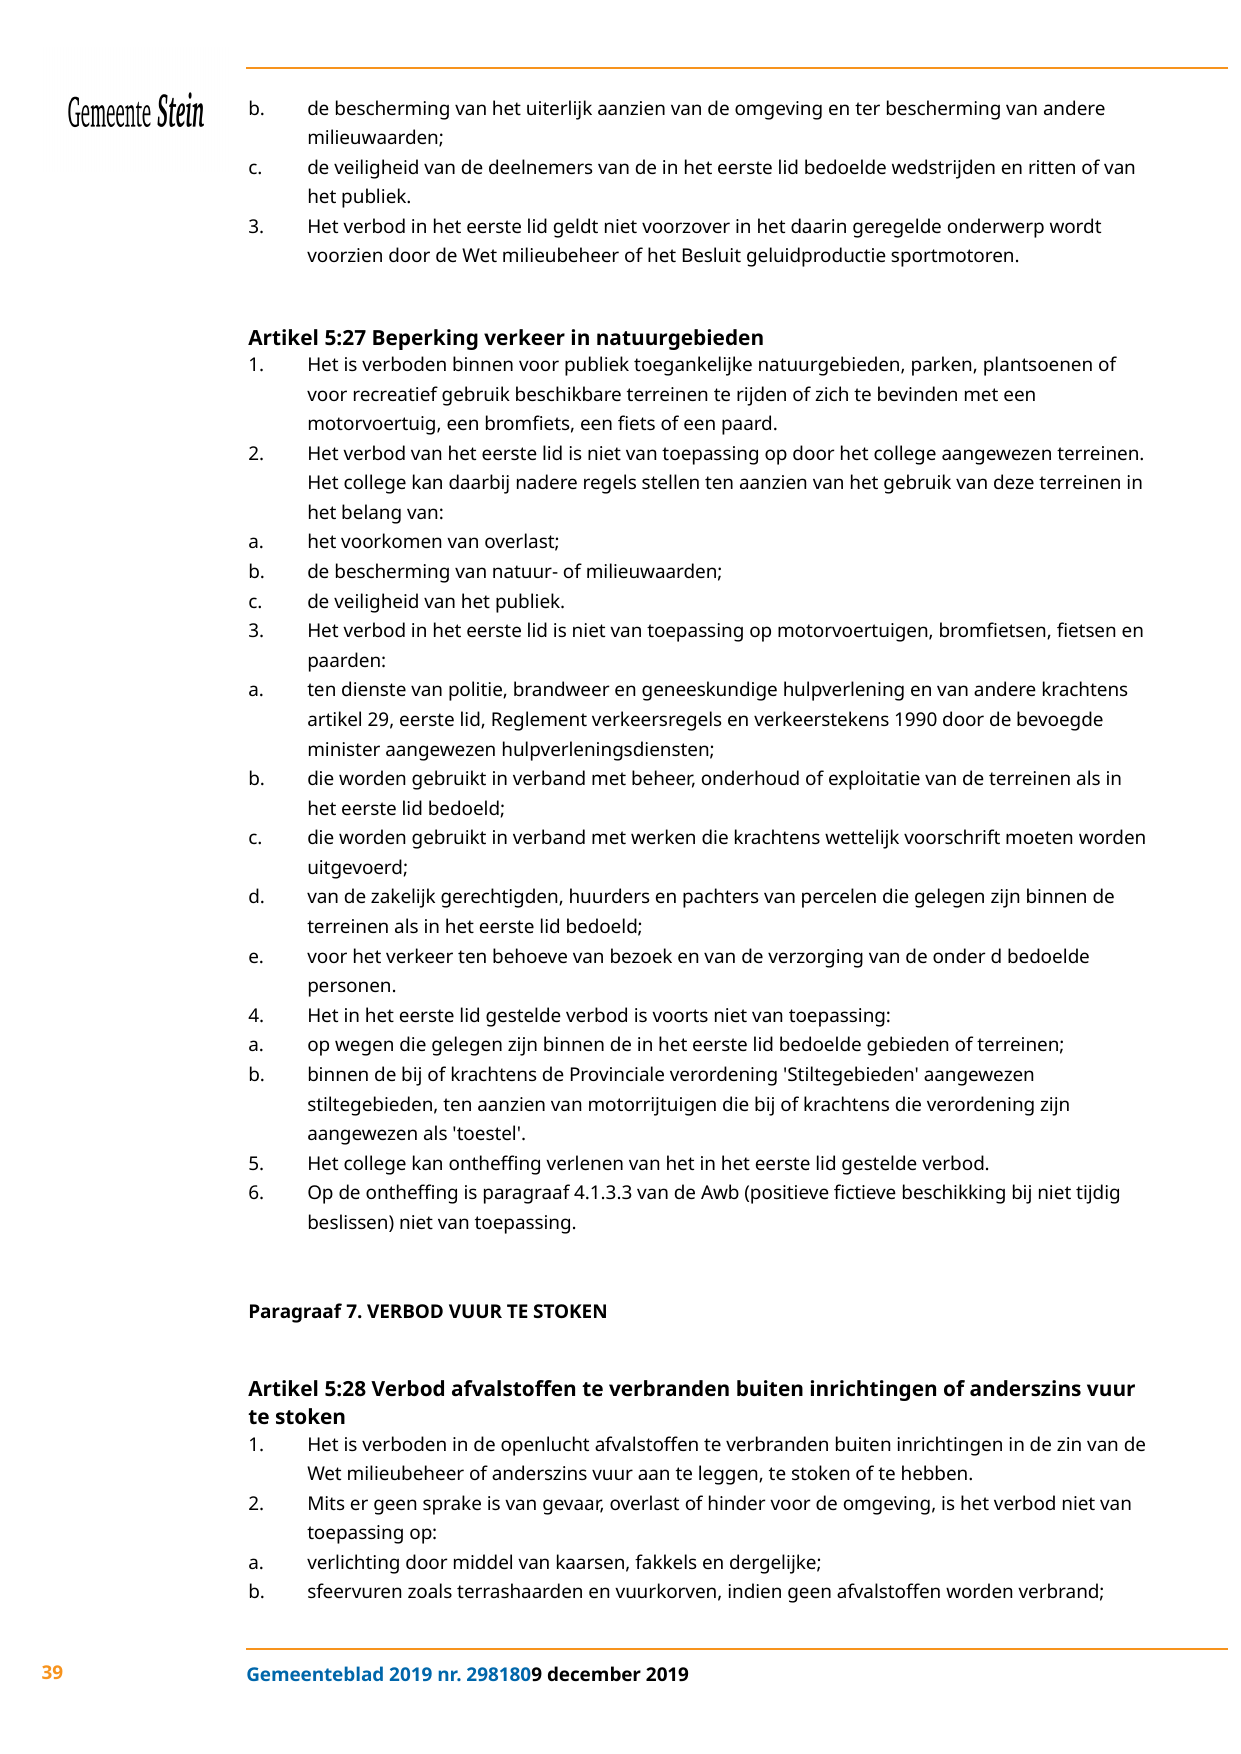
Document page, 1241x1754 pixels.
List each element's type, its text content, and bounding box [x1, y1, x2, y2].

list Het verbod in het eerste lid geldt niet voorzover in het daarin geregelde onderwerp wordt voorzien door de Wet milieubeheer of het Besluit geluidproductie sportmotoren. [248, 213, 1152, 268]
list Het verbod in het eerste lid is niet van toepassing op motorvoertuigen, bromfietsen, fietsen en paarden: [248, 617, 1152, 673]
list Het college kan ontheffing verlenen van het in het eerste lid gestelde verbod. [248, 1150, 1152, 1176]
list Het is verboden in de openlucht afvalstoffen te verbranden buiten inrichtingen in de zin van de Wet milieubeheer of anderszins vuur aan te leggen, te stoken of te hebben. [248, 1431, 1152, 1486]
list Het is verboden binnen voor publiek toegankelijke natuurgebieden, parken, plantsoenen of voor recreatief gebruik beschikbare terreinen te rijden of zich te bevinden met een motorvoertuig, een bromfiets, een fiets of een paard. [248, 351, 1152, 436]
list binnen de bij of krachtens de Provinciale verordening 'Stiltegebieden' aangewezen stiltegebieden, ten aanzien van motorrijtuigen die bij of krachtens die verordening zijn aangewezen als 'toestel'. [248, 1061, 1152, 1146]
list de veiligheid van de deelnemers van de in het eerste lid bedoelde wedstrijden en ritten of van het publiek. [248, 154, 1152, 209]
list Het verbod van het eerste lid is niet van toepassing op door het college aangewezen terreinen. Het college kan daarbij nadere regels stellen ten aanzien van het gebruik van deze terreinen in het belang van: [248, 440, 1152, 525]
text Paragraaf 7. VERBOD VUUR TE STOKEN [248, 1298, 1152, 1323]
list Mits er geen sprake is van gevaar, overlast of hinder voor de omgeving, is het verbod niet van toepassing op: [248, 1490, 1152, 1545]
list het voorkomen van overlast; [248, 529, 1152, 554]
list op wegen die gelegen zijn binnen de in het eerste lid bedoelde gebieden of terreinen; [248, 1032, 1152, 1057]
list de bescherming van natuur- of milieuwaarden; [248, 558, 1152, 584]
list die worden gebruikt in verband met beheer, onderhoud of exploitatie van de terreinen als in het eerste lid bedoeld; [248, 765, 1152, 821]
list sfeervuren zoals terrashaarden en vuurkorven, indien geen afvalstoffen worden verbrand; [248, 1579, 1152, 1604]
text Artikel 5:28 Verbod afvalstoffen te verbranden buiten inrichtingen of anderszins vuur te stoken [248, 1374, 1152, 1431]
list verlichting door middel van kaarsen, fakkels en dergelijke; [248, 1549, 1152, 1575]
list de veiligheid van het publiek. [248, 588, 1152, 613]
list van de zakelijk gerechtigden, huurders en pachters van percelen die gelegen zijn binnen de terreinen als in het eerste lid bedoeld; [248, 884, 1152, 939]
list Het in het eerste lid gestelde verbod is voorts niet van toepassing: [248, 1002, 1152, 1028]
picture [41, 47, 231, 172]
list die worden gebruikt in verband met werken die krachtens wettelijk voorschrift moeten worden uitgevoerd; [248, 824, 1152, 880]
list Op de ontheffing is paragraaf 4.1.3.3 van de Awb (positieve fictieve beschikking bij niet tijdig beslissen) niet van toepassing. [248, 1179, 1152, 1235]
list voor het verkeer ten behoeve van bezoek en van de verzorging van de onder d bedoelde personen. [248, 943, 1152, 998]
list ten dienste van politie, brandweer en geneeskundige hulpverlening en van andere krachtens artikel 29, eerste lid, Reglement verkeersregels en verkeerstekens 1990 door de bevoegde minister aangewezen hulpverleningsdiensten; [248, 677, 1152, 761]
text Artikel 5:27 Beperking verkeer in natuurgebieden [248, 323, 1152, 351]
list de bescherming van het uiterlijk aanzien van de omgeving en ter bescherming van andere milieuwaarden; [248, 95, 1152, 150]
